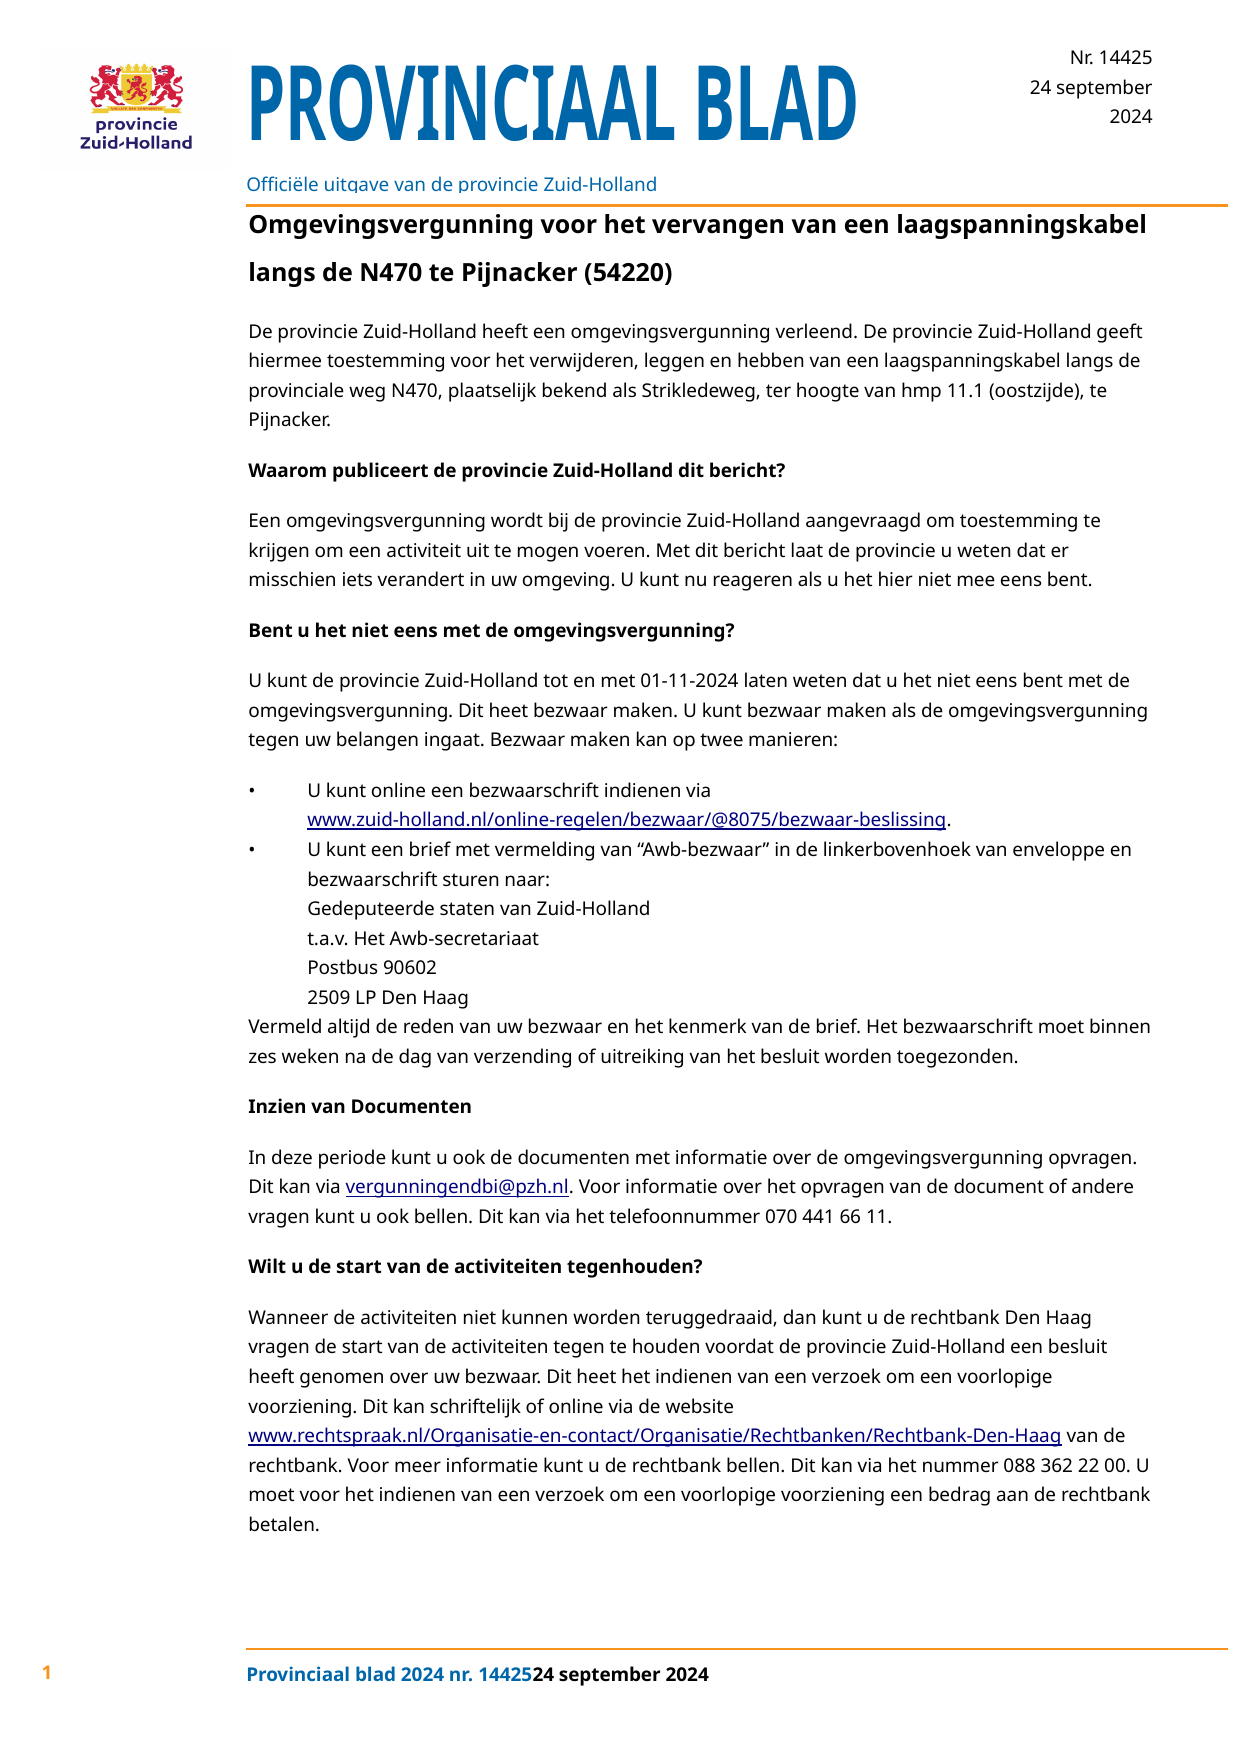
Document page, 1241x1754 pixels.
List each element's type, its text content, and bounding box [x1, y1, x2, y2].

text Omgevingsvergunning voor het vervangen van een laagspanningskabel langs de N470 te Pijnacker (54220) [248, 207, 1152, 288]
list U kunt online een bezwaarschrift indienen via www.zuid-holland.nl/online-regelen/bezwaar/@8075/bezwaar-beslissing. [248, 777, 1152, 832]
text U kunt de provincie Zuid-Holland tot en met 01-11-2024 laten weten dat u het niet eens bent met de omgevingsvergunning. Dit heet bezwaar maken. U kunt bezwaar maken als de omgevingsvergunning tegen uw belangen ingaat. Bezwaar maken kan op twee manieren: [248, 667, 1152, 752]
text Inzien van Documenten [248, 1094, 1152, 1119]
list Gedeputeerde staten van Zuid-Holland [248, 895, 1152, 921]
text Bent u het niet eens met de omgevingsvergunning? [248, 617, 1152, 643]
text Wilt u de start van de activiteiten tegenhouden? [248, 1254, 1152, 1279]
text Waarom publiceert de provincie Zuid-Holland dit bericht? [248, 457, 1152, 483]
text De provincie Zuid-Holland heeft een omgevingsvergunning verleend. De provincie Zuid-Holland geeft hiermee toestemming voor het verwijderen, leggen en hebben van een laagspanningskabel langs de provinciale weg N470, plaatselijk bekend als Strikledeweg, ter hoogte van hmp 11.1 (oostzijde), te Pijnacker. [248, 318, 1152, 432]
text Wanneer de activiteiten niet kunnen worden teruggedraaid, dan kunt u de rechtbank Den Haag vragen de start van de activiteiten tegen te houden voordat de provincie Zuid-Holland een besluit heeft genomen over uw bezwaar. Dit heet het indienen van een verzoek om een voorlopige voorziening. Dit kan schriftelijk of online via de website www.rechtspraak.nl/Organisatie-en-contact/Organisatie/Rechtbanken/Rechtbank-Den-Haag van de rechtbank. Voor meer informatie kunt u de rechtbank bellen. Dit kan via het nummer 088 362 22 00. U moet voor het indienen van een verzoek om een voorlopige voorziening een bedrag aan de rechtbank betalen. [248, 1304, 1152, 1537]
text Vermeld altijd de reden van uw bezwaar en het kenmerk van de brief. Het bezwaarschrift moet binnen zes weken na de dag van verzending of uitreiking van het besluit worden toegezonden. [248, 1014, 1152, 1069]
picture [41, 47, 231, 172]
list 2509 LP Den Haag [248, 984, 1152, 1010]
text In deze periode kunt u ook de documenten met informatie over de omgevingsvergunning opvragen. Dit kan via vergunningendbi@pzh.nl. Voor informatie over het opvragen van de document of andere vragen kunt u ook bellen. Dit kan via het telefoonnummer 070 441 66 11. [248, 1144, 1152, 1229]
text Een omgevingsvergunning wordt bij de provincie Zuid-Holland aangevraagd om toestemming te krijgen om een activiteit uit te mogen voeren. Met dit bericht laat de provincie u weten dat er misschien iets verandert in uw omgeving. U kunt nu reageren als u het hier niet mee eens bent. [248, 507, 1152, 592]
list Postbus 90602 [248, 954, 1152, 980]
list t.a.v. Het Awb-secretariaat [248, 925, 1152, 951]
list U kunt een brief met vermelding van “Awb-bezwaar” in de linkerbovenhoek van enveloppe en bezwaarschrift sturen naar: [248, 836, 1152, 892]
